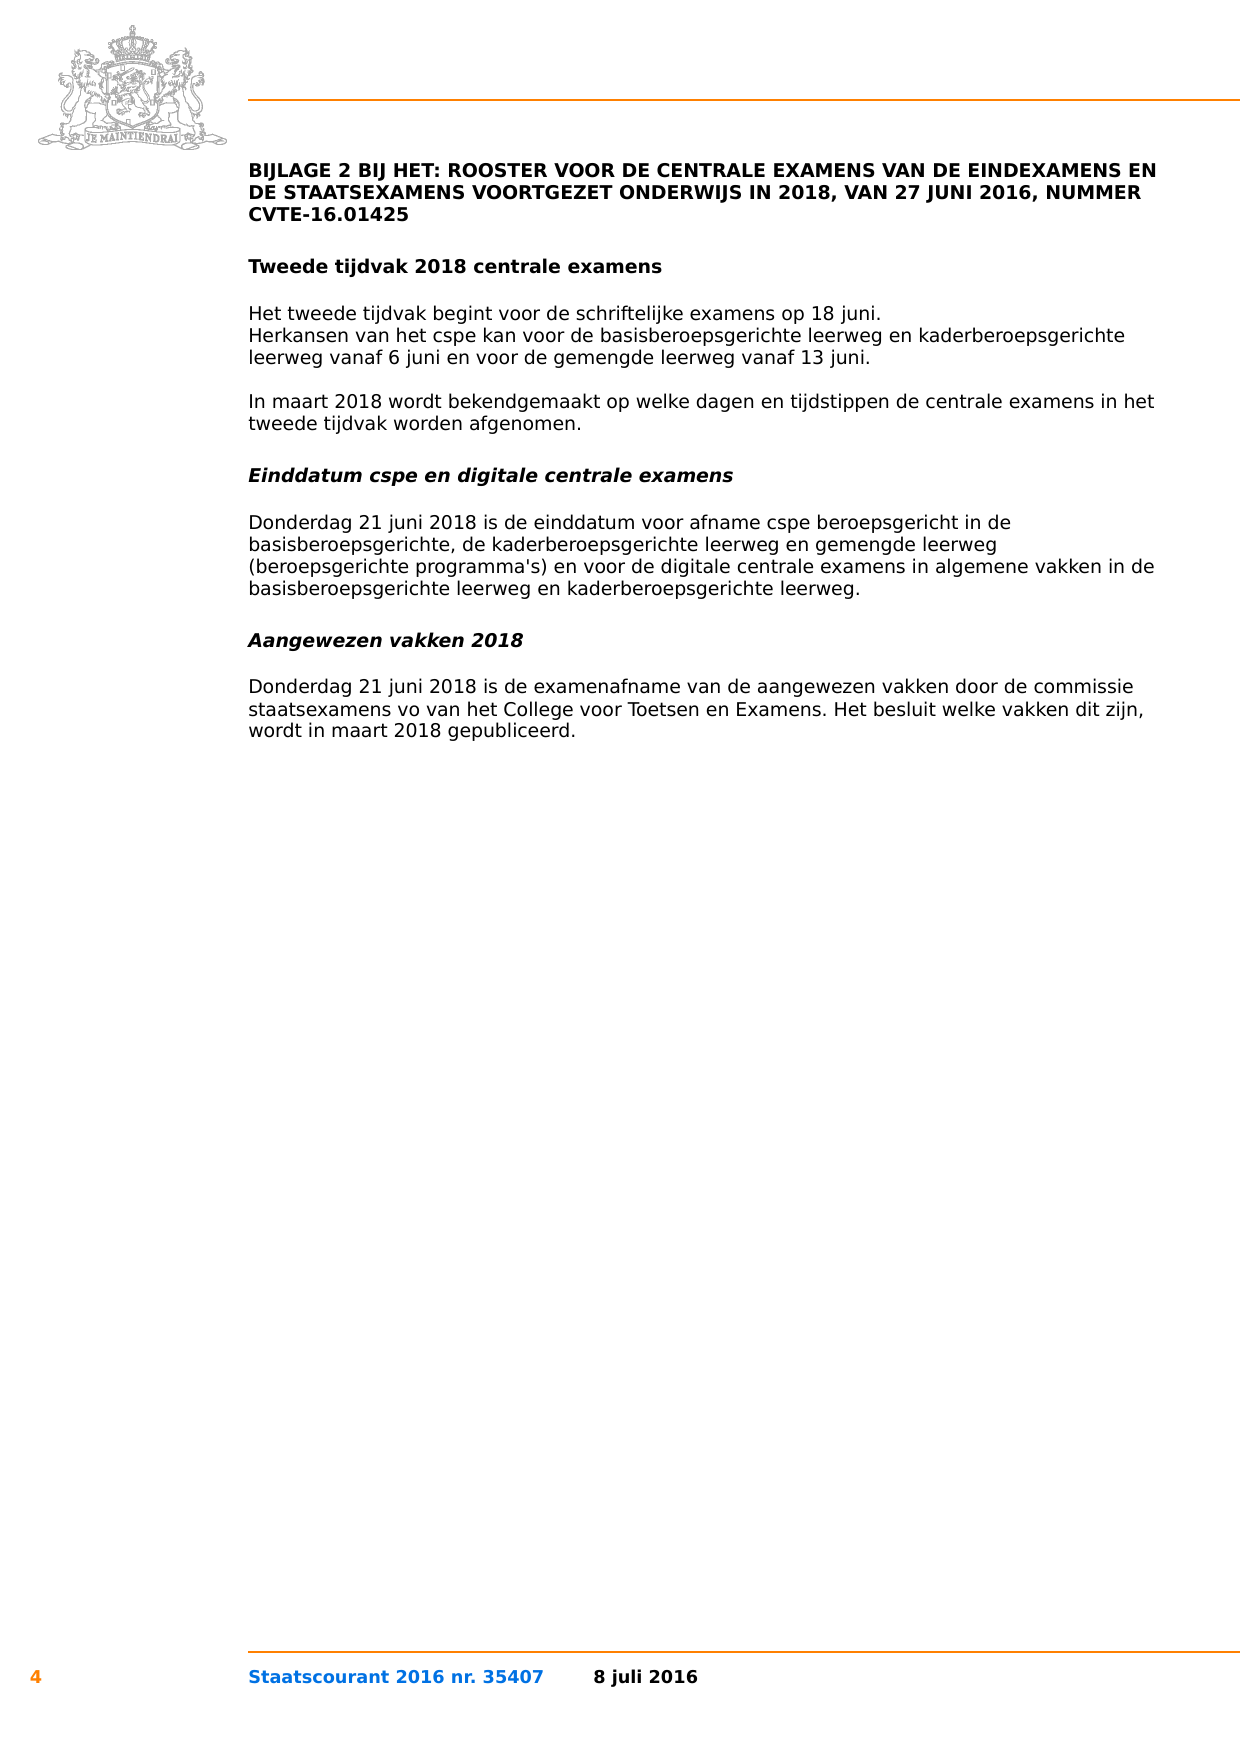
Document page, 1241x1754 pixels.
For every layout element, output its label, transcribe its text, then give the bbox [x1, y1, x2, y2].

subtitle BIJLAGE 2 BIJ HET: ROOSTER VOOR DE CENTRALE EXAMENS VAN DE EINDEXAMENS EN DE STAATSEXAMENS VOORTGEZET ONDERWIJS IN 2018, VAN 27 JUNI 2016, NUMMER CVTE-16.01425 [248, 160, 1163, 226]
text Donderdag 21 juni 2018 is de einddatum voor afname cspe beroepsgericht in de basisberoepsgerichte, de kaderberoepsgerichte leerweg en gemengde leerweg (beroepsgerichte programma's) en voor de digitale centrale examens in algemene vakken in de basisberoepsgerichte leerweg en kaderberoepsgerichte leerweg. [248, 512, 1163, 599]
subtitle Tweede tijdvak 2018 centrale examens [248, 256, 1163, 278]
picture [38, 25, 227, 150]
text Het tweede tijdvak begint voor de schriftelijke examens op 18 juni. [248, 303, 1163, 325]
text Herkansen van het cspe kan voor de basisberoepsgerichte leerweg en kaderberoepsgerichte leerweg vanaf 6 juni en voor de gemengde leerweg vanaf 13 juni. [248, 325, 1163, 369]
text In maart 2018 wordt bekendgemaakt op welke dagen en tijdstippen de centrale examens in het tweede tijdvak worden afgenomen. [248, 391, 1163, 434]
text Donderdag 21 juni 2018 is de examenafname van de aangewezen vakken door de commissie staatsexamens vo van het College voor Toetsen en Examens. Het besluit welke vakken dit zijn, wordt in maart 2018 gepubliceerd. [248, 676, 1163, 742]
subtitle Einddatum cspe en digitale centrale examens [248, 464, 1163, 487]
subtitle Aangewezen vakken 2018 [248, 629, 1163, 651]
